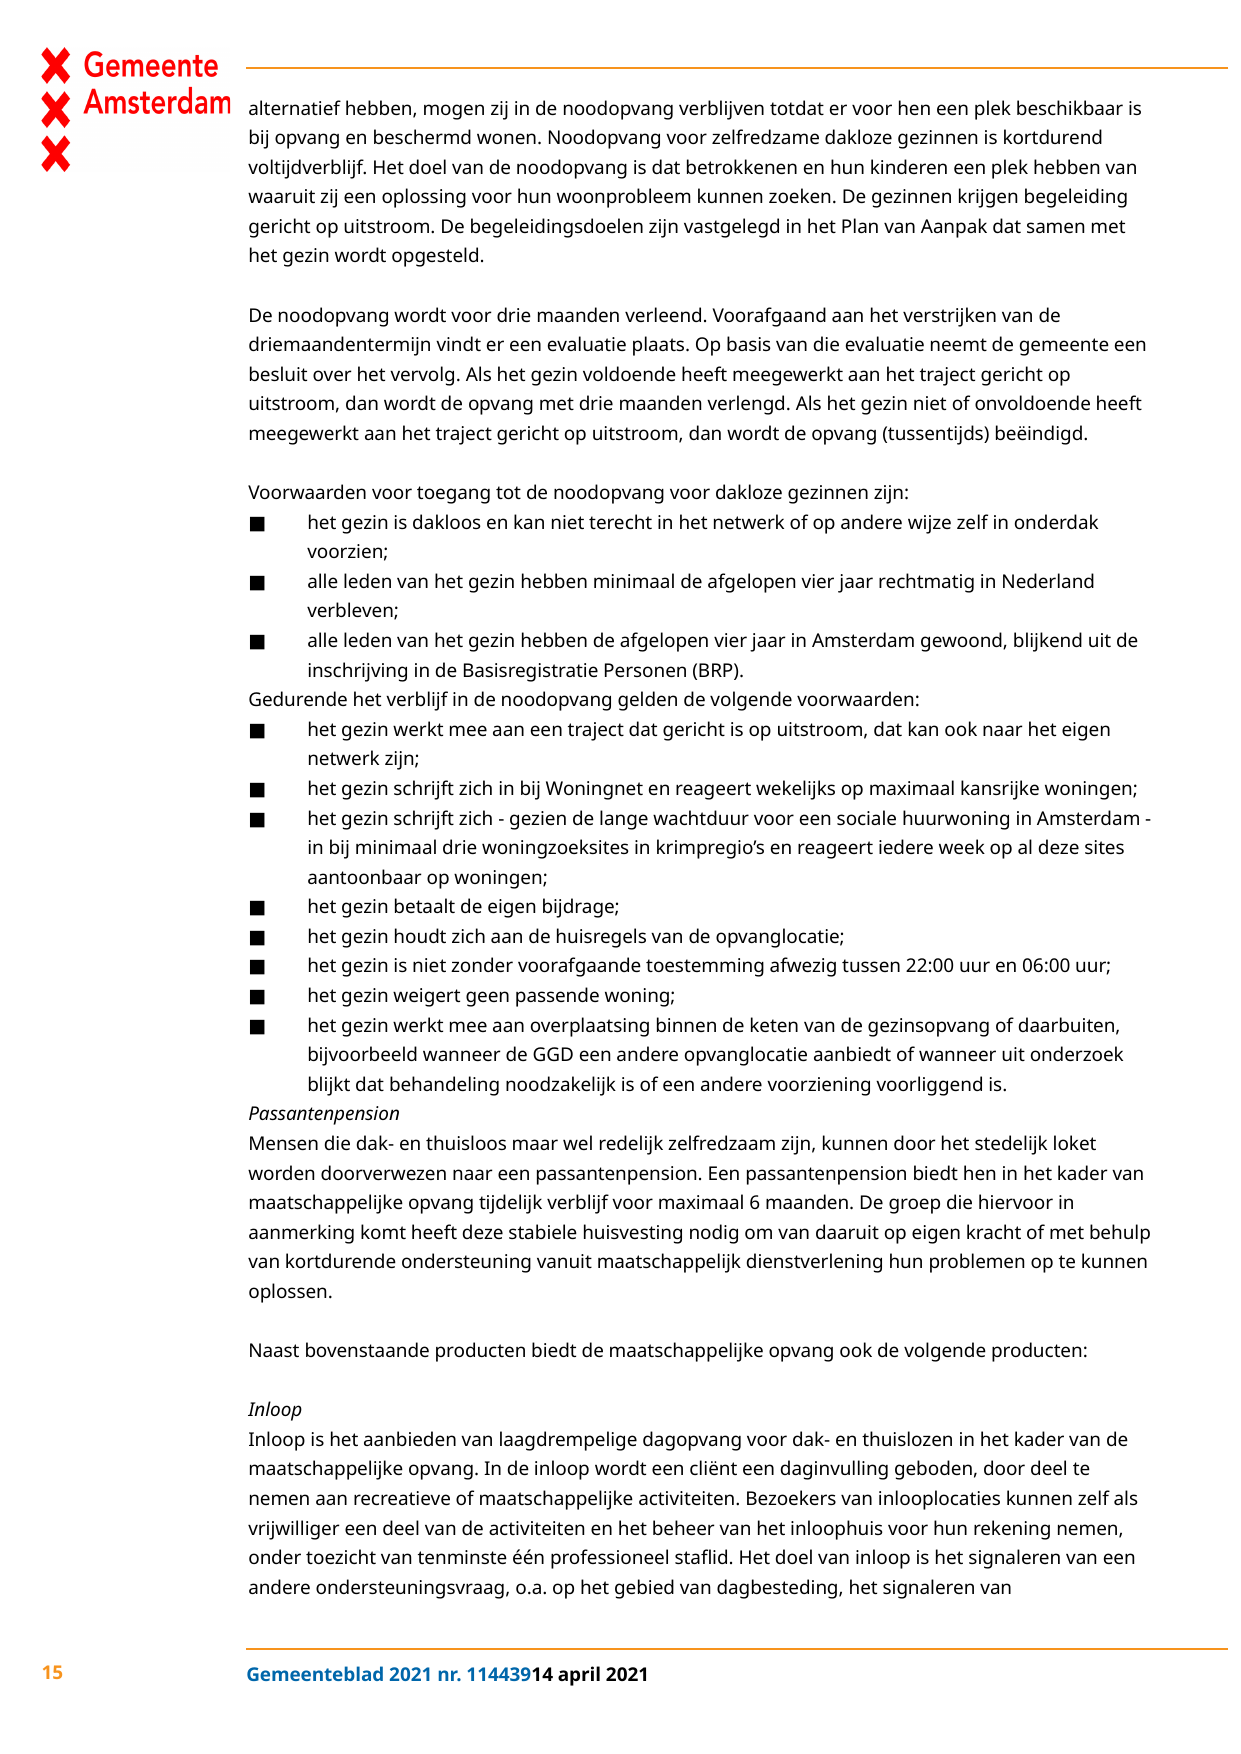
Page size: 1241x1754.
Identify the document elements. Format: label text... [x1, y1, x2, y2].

text Gedurende het verblijf in de noodopvang gelden de volgende voorwaarden: [248, 686, 1152, 712]
list het gezin werkt mee aan overplaatsing binnen de keten van de gezinsopvang of daarbuiten, bijvoorbeeld wanneer de GGD een andere opvanglocatie aanbiedt of wanneer uit onderzoek blijkt dat behandeling noodzakelijk is of een andere voorziening voorliggend is. [248, 1012, 1152, 1097]
text alternatief hebben, mogen zij in de noodopvang verblijven totdat er voor hen een plek beschikbaar is bij opvang en beschermd wonen. Noodopvang voor zelfredzame dakloze gezinnen is kortdurend voltijdverblijf. Het doel van de noodopvang is dat betrokkenen en hun kinderen een plek hebben van waaruit zij een oplossing voor hun woonprobleem kunnen zoeken. De gezinnen krijgen begeleiding gericht op uitstroom. De begeleidingsdoelen zijn vastgelegd in het Plan van Aanpak dat samen met het gezin wordt opgesteld. [248, 95, 1152, 268]
list alle leden van het gezin hebben minimaal de afgelopen vier jaar rechtmatig in Nederland verbleven; [248, 568, 1152, 623]
list het gezin schrijft zich in bij Woningnet en reageert wekelijks op maximaal kansrijke woningen; [248, 775, 1152, 801]
text De noodopvang wordt voor drie maanden verleend. Voorafgaand aan het verstrijken van de driemaandentermijn vindt er een evaluatie plaats. Op basis van die evaluatie neemt de gemeente een besluit over het vervolg. Als het gezin voldoende heeft meegewerkt aan het traject gericht op uitstroom, dan wordt de opvang met drie maanden verlengd. Als het gezin niet of onvoldoende heeft meegewerkt aan het traject gericht op uitstroom, dan wordt de opvang (tussentijds) beëindigd. [248, 302, 1152, 446]
list het gezin werkt mee aan een traject dat gericht is op uitstroom, dat kan ook naar het eigen netwerk zijn; [248, 716, 1152, 771]
text Mensen die dak- en thuisloos maar wel redelijk zelfredzaam zijn, kunnen door het stedelijk loket worden doorverwezen naar een passantenpension. Een passantenpension biedt hen in het kader van maatschappelijke opvang tijdelijk verblijf voor maximaal 6 maanden. De groep die hiervoor in aanmerking komt heeft deze stabiele huisvesting nodig om van daaruit op eigen kracht of met behulp van kortdurende ondersteuning vanuit maatschappelijk dienstverlening hun problemen op te kunnen oplossen. [248, 1130, 1152, 1304]
list het gezin is dakloos en kan niet terecht in het netwerk of op andere wijze zelf in onderdak voorzien; [248, 509, 1152, 564]
picture [41, 47, 231, 172]
text Voorwaarden voor toegang tot de noodopvang voor dakloze gezinnen zijn: [248, 479, 1152, 505]
list het gezin is niet zonder voorafgaande toestemming afwezig tussen 22:00 uur en 06:00 uur; [248, 953, 1152, 978]
text Inloop is het aanbieden van laagdrempelige dagopvang voor dak- en thuislozen in het kader van de maatschappelijke opvang. In de inloop wordt een cliënt een daginvulling geboden, door deel te nemen aan recreatieve of maatschappelijke activiteiten. Bezoekers van inlooplocaties kunnen zelf als vrijwilliger een deel van de activiteiten en het beheer van het inloophuis voor hun rekening nemen, onder toezicht van tenminste één professioneel staflid. Het doel van inloop is het signaleren van een andere ondersteuningsvraag, o.a. op het gebied van dagbesteding, het signaleren van [248, 1426, 1152, 1600]
text Inloop [248, 1396, 1152, 1422]
list alle leden van het gezin hebben de afgelopen vier jaar in Amsterdam gewoond, blijkend uit de inschrijving in de Basisregistratie Personen (BRP). [248, 627, 1152, 683]
list het gezin houdt zich aan de huisregels van de opvanglocatie; [248, 923, 1152, 949]
list het gezin schrijft zich - gezien de lange wachtduur voor een sociale huurwoning in Amsterdam - in bij minimaal drie woningzoeksites in krimpregio’s en reageert iedere week op al deze sites aantoonbaar op woningen; [248, 805, 1152, 890]
text Passantenpension [248, 1101, 1152, 1126]
text Naast bovenstaande producten biedt de maatschappelijke opvang ook de volgende producten: [248, 1337, 1152, 1363]
list het gezin betaalt de eigen bijdrage; [248, 893, 1152, 919]
list het gezin weigert geen passende woning; [248, 982, 1152, 1008]
